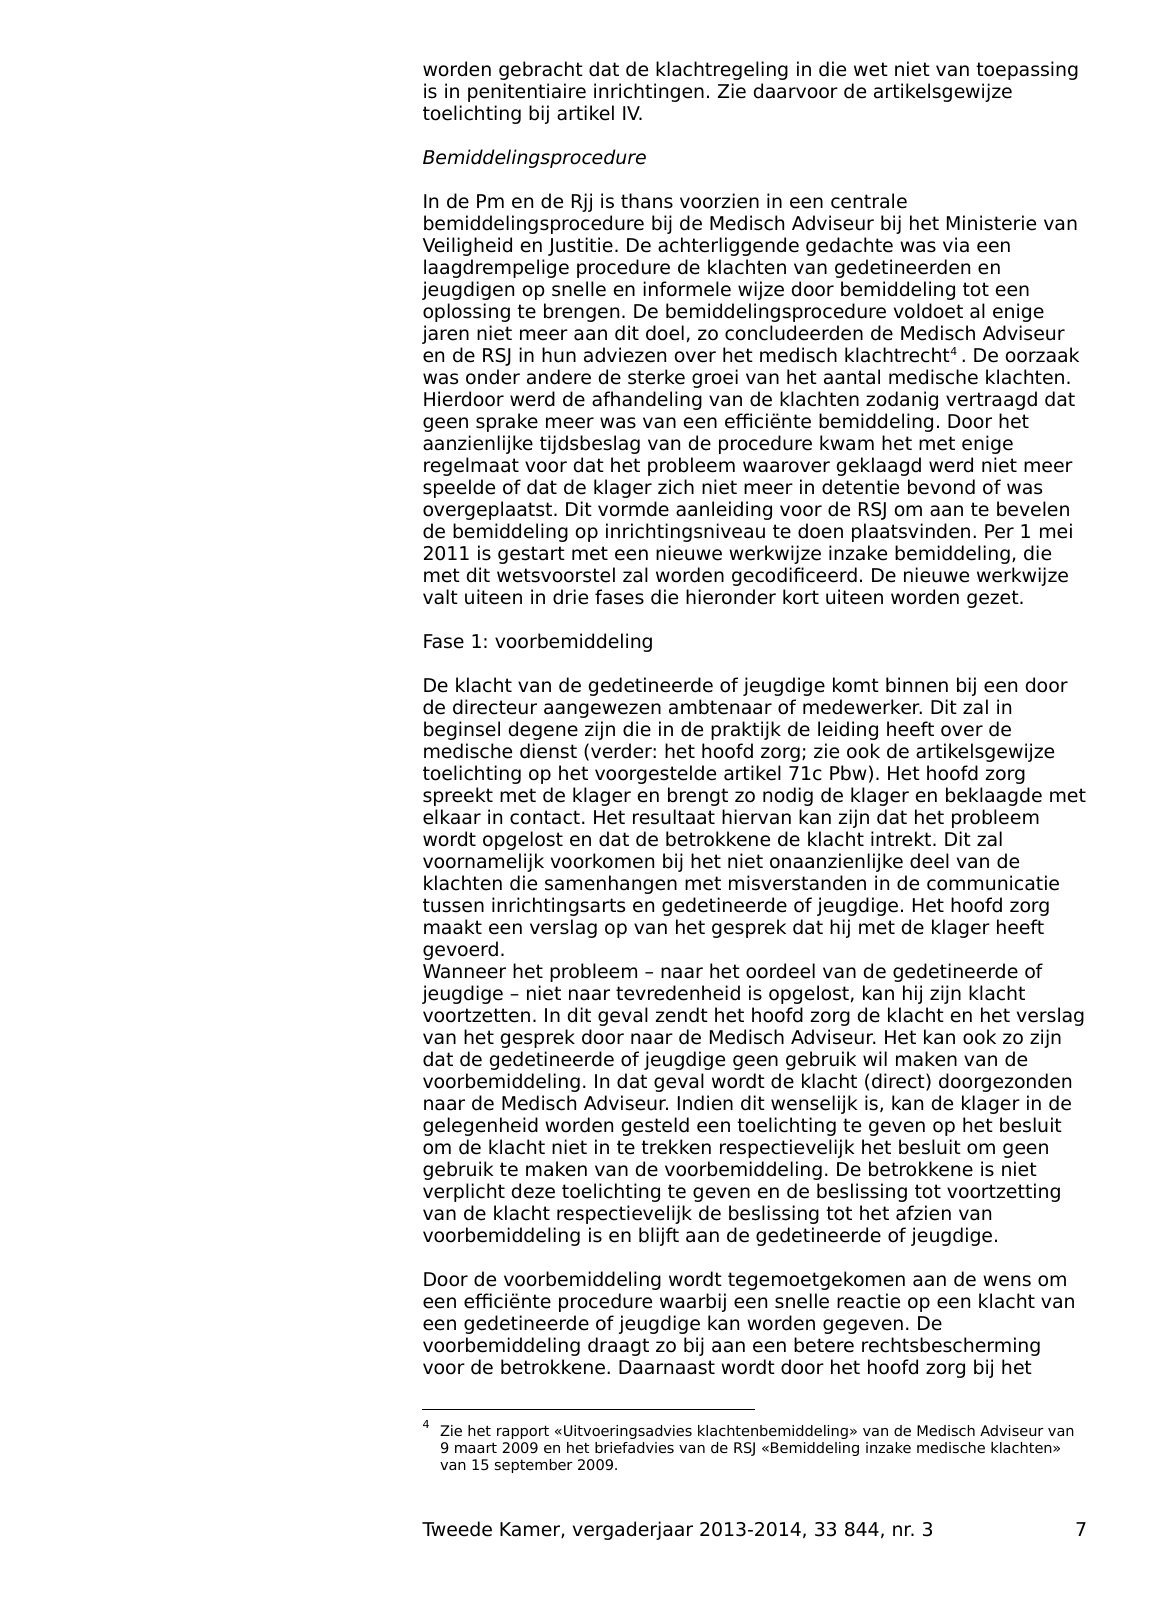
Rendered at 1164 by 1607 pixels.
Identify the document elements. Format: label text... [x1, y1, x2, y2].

text In de Pm en de Rjj is thans voorzien in een centrale bemiddelingsprocedure bij de Medisch Adviseur bij het Ministerie van Veiligheid en Justitie. De achterliggende gedachte was via een laagdrempelige procedure de klachten van gedetineerden en jeugdigen op snelle en informele wijze door bemiddeling tot een oplossing te brengen. De bemiddelingsprocedure voldoet al enige jaren niet meer aan dit doel, zo concludeerden de Medisch Adviseur en de RSJ in hun adviezen over het medisch klachtrecht. De oorzaak was onder andere de sterke groei van het aantal medische klachten. Hierdoor werd de afhandeling van de klachten zodanig vertraagd dat geen sprake meer was van een efficiënte bemiddeling. Door het aanzienlijke tijdsbeslag van de procedure kwam het met enige regelmaat voor dat het probleem waarover geklaagd werd niet meer speelde of dat de klager zich niet meer in detentie bevond of was overgeplaatst. Dit vormde aanleiding voor de RSJ om aan te bevelen de bemiddeling op inrichtingsniveau te doen plaatsvinden. Per 1 mei 2011 is gestart met een nieuwe werkwijze inzake bemiddeling, die met dit wetsvoorstel zal worden gecodificeerd. De nieuwe werkwijze valt uiteen in drie fases die hieronder kort uiteen worden gezet. [422, 191, 1087, 609]
text worden gebracht dat de klachtregeling in die wet niet van toepassing is in penitentiaire inrichtingen. Zie daarvoor de artikelsgewijze toelichting bij artikel IV. [422, 59, 1087, 125]
text Zie het rapport «Uitvoeringsadvies klachtenbemiddeling» van de Medisch Adviseur van 9 maart 2009 en het briefadvies van de RSJ «Bemiddeling inzake medische klachten» van 15 september 2009. [422, 1418, 1087, 1474]
text De klacht van de gedetineerde of jeugdige komt binnen bij een door de directeur aangewezen ambtenaar of medewerker. Dit zal in beginsel degene zijn die in de praktijk de leiding heeft over de medische dienst (verder: het hoofd zorg; zie ook de artikelsgewijze toelichting op het voorgestelde artikel 71c Pbw). Het hoofd zorg spreekt met de klager en brengt zo nodig de klager en beklaagde met elkaar in contact. Het resultaat hiervan kan zijn dat het probleem wordt opgelost en dat de betrokkene de klacht intrekt. Dit zal voornamelijk voorkomen bij het niet onaanzienlijke deel van de klachten die samenhangen met misverstanden in de communicatie tussen inrichtingsarts en gedetineerde of jeugdige. Het hoofd zorg maakt een verslag op van het gesprek dat hij met de klager heeft gevoerd. [422, 675, 1087, 961]
subtitle Fase 1: voorbemiddeling [422, 631, 1087, 653]
text Wanneer het probleem – naar het oordeel van de gedetineerde of jeugdige – niet naar tevredenheid is opgelost, kan hij zijn klacht voortzetten. In dit geval zendt het hoofd zorg de klacht en het verslag van het gesprek door naar de Medisch Adviseur. Het kan ook zo zijn dat de gedetineerde of jeugdige geen gebruik wil maken van de voorbemiddeling. In dat geval wordt de klacht (direct) doorgezonden naar de Medisch Adviseur. Indien dit wenselijk is, kan de klager in de gelegenheid worden gesteld een toelichting te geven op het besluit om de klacht niet in te trekken respectievelijk het besluit om geen gebruik te maken van de voorbemiddeling. De betrokkene is niet verplicht deze toelichting te geven en de beslissing tot voortzetting van de klacht respectievelijk de beslissing tot het afzien van voorbemiddeling is en blijft aan de gedetineerde of jeugdige. [422, 961, 1087, 1247]
text Door de voorbemiddeling wordt tegemoetgekomen aan de wens om een efficiënte procedure waarbij een snelle reactie op een klacht van een gedetineerde of jeugdige kan worden gegeven. De voorbemiddeling draagt zo bij aan een betere rechtsbescherming voor de betrokkene. Daarnaast wordt door het hoofd zorg bij het [422, 1269, 1087, 1379]
subtitle Bemiddelingsprocedure [422, 147, 1087, 169]
